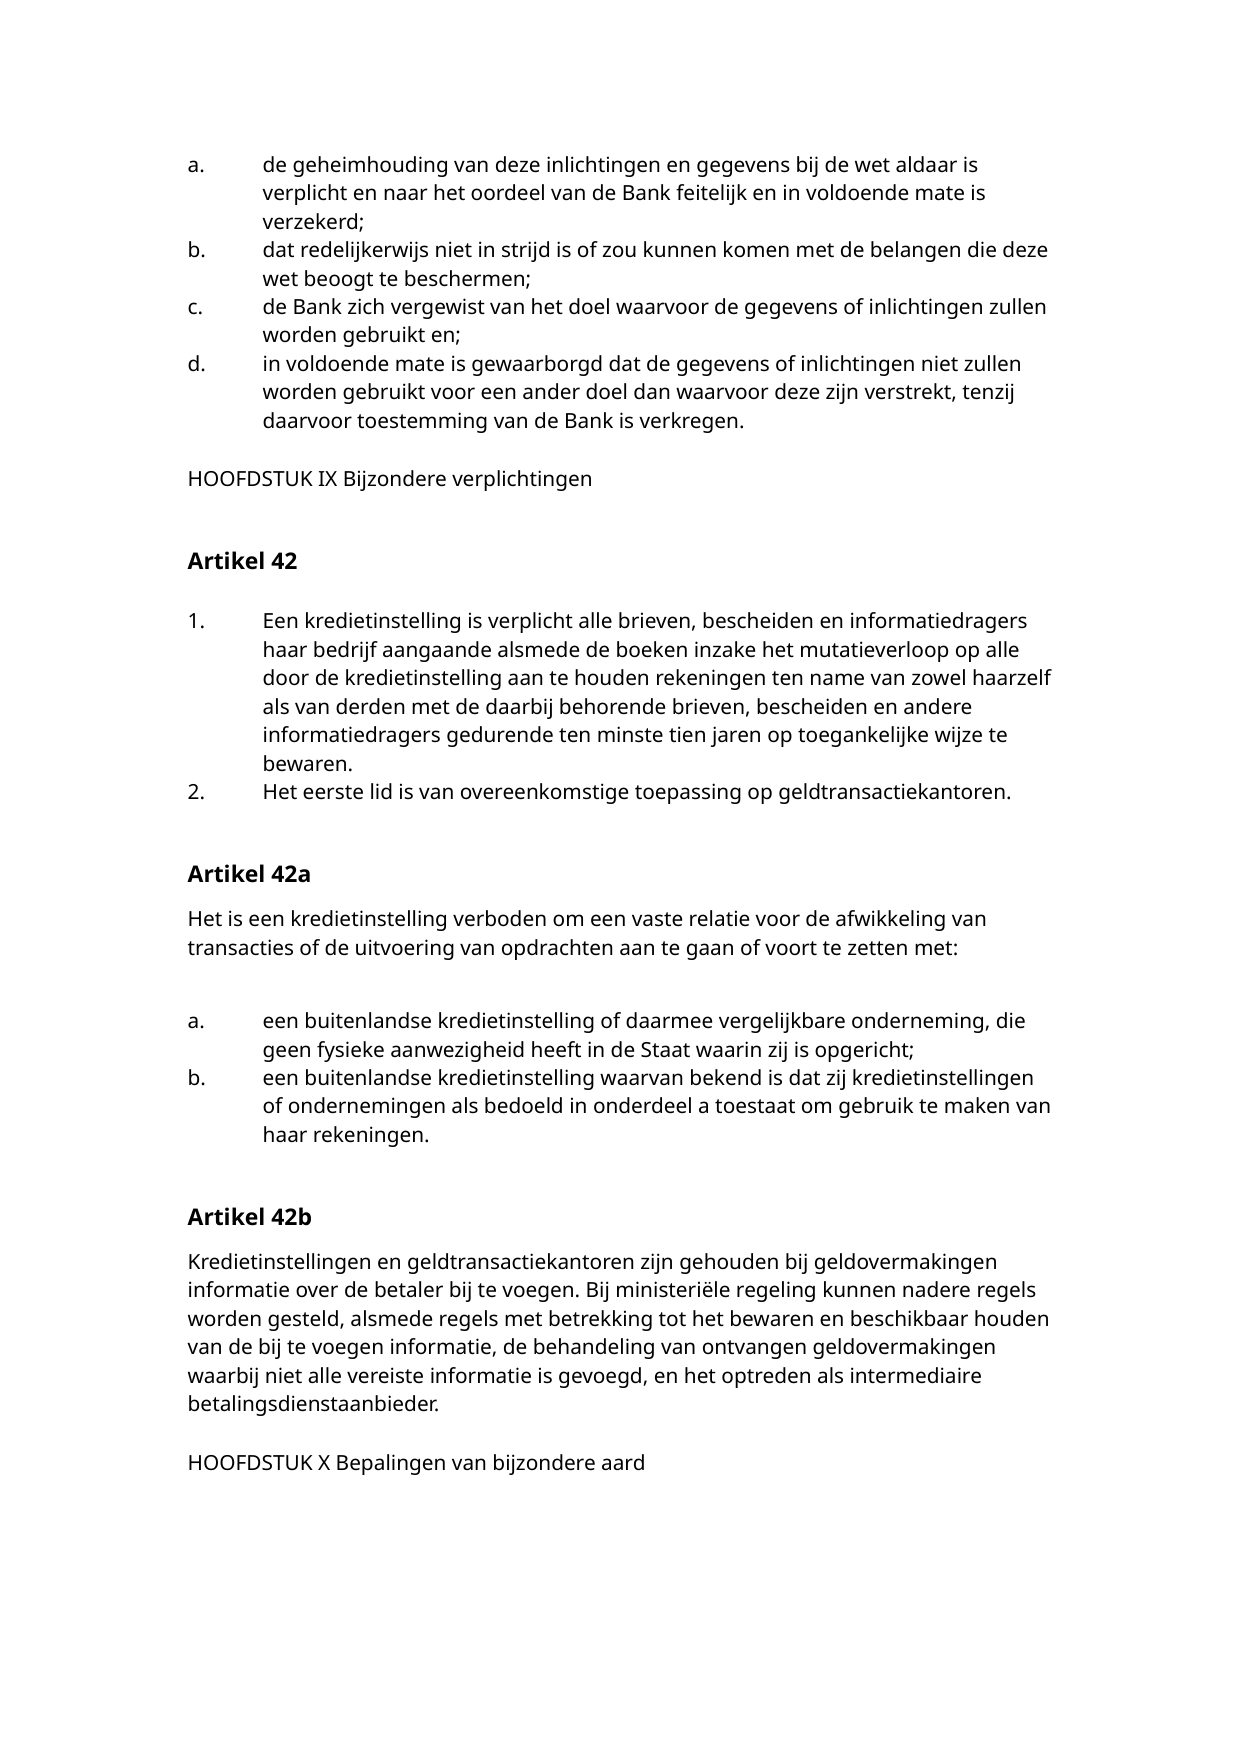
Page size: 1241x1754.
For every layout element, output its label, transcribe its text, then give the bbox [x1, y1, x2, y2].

list Het eerste lid is van overeenkomstige toepassing op geldtransactiekantoren. [187, 777, 1053, 806]
subtitle HOOFDSTUK X Bepalingen van bijzondere aard [187, 1448, 1053, 1476]
list Een kredietinstelling is verplicht alle brieven, bescheiden en informatiedragers haar bedrijf aangaande alsmede de boeken inzake het mutatieverloop op alle door de kredietinstelling aan te houden rekeningen ten name van zowel haarzelf als van derden met de daarbij behorende brieven, bescheiden en andere informatiedragers gedurende ten minste tien jaren op toegankelijke wijze te bewaren. [187, 607, 1053, 777]
subtitle Artikel 42b [187, 1201, 1053, 1232]
list dat redelijkerwijs niet in strijd is of zou kunnen komen met de belangen die deze wet beoogt te beschermen; [187, 235, 1053, 292]
subtitle Artikel 42a [187, 858, 1053, 889]
list in voldoende mate is gewaarborgd dat de gegevens of inlichtingen niet zullen worden gebruikt voor een ander doel dan waarvoor deze zijn verstrekt, tenzij daarvoor toestemming van de Bank is verkregen. [187, 349, 1053, 434]
subtitle Artikel 42 [187, 545, 1053, 577]
list de Bank zich vergewist van het doel waarvoor de gegevens of inlichtingen zullen worden gebruikt en; [187, 292, 1053, 349]
subtitle HOOFDSTUK IX Bijzondere verplichtingen [187, 464, 1053, 493]
list een buitenlandse kredietinstelling waarvan bekend is dat zij kredietinstellingen of ondernemingen als bedoeld in onderdeel a toestaat om gebruik te maken van haar rekeningen. [187, 1063, 1053, 1148]
text Kredietinstellingen en geldtransactiekantoren zijn gehouden bij geldovermakingen informatie over de betaler bij te voegen. Bij ministeriële regeling kunnen nadere regels worden gesteld, alsmede regels met betrekking tot het bewaren en beschikbaar houden van de bij te voegen informatie, de behandeling van ontvangen geldovermakingen waarbij niet alle vereiste informatie is gevoegd, en het optreden als intermediaire betalingsdienstaanbieder. [187, 1247, 1053, 1418]
text Het is een kredietinstelling verboden om een vaste relatie voor de afwikkeling van transacties of de uitvoering van opdrachten aan te gaan of voort te zetten met: [187, 904, 1053, 961]
list een buitenlandse kredietinstelling of daarmee vergelijkbare onderneming, die geen fysieke aanwezigheid heeft in de Staat waarin zij is opgericht; [187, 1006, 1053, 1063]
list de geheimhouding van deze inlichtingen en gegevens bij de wet aldaar is verplicht en naar het oordeel van de Bank feitelijk en in voldoende mate is verzekerd; [187, 150, 1053, 235]
